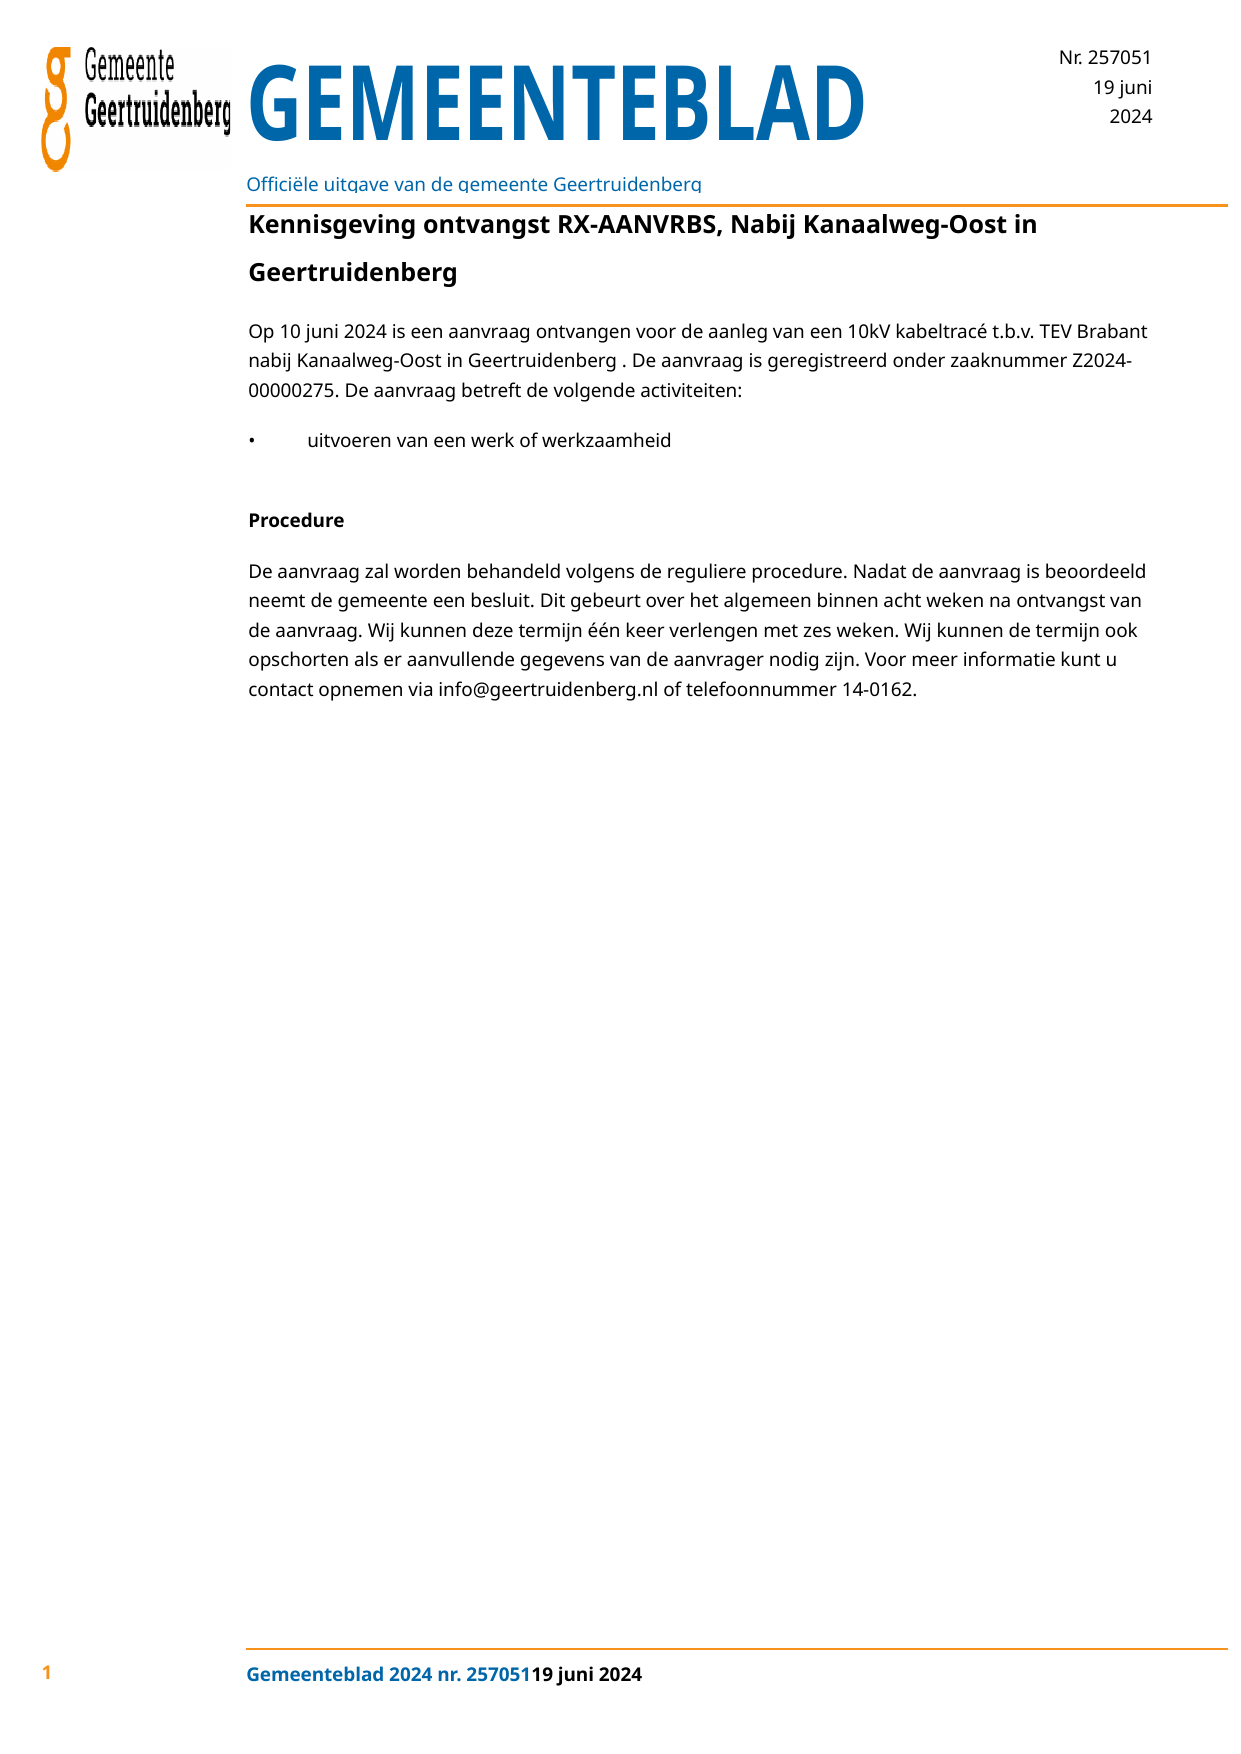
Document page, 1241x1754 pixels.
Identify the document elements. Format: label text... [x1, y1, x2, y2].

list uitvoeren van een werk of werkzaamheid [248, 427, 1152, 453]
text Procedure [248, 507, 1152, 533]
picture [41, 47, 231, 172]
text Kennisgeving ontvangst RX-AANVRBS, Nabij Kanaalweg-Oost in Geertruidenberg [248, 207, 1152, 288]
text Op 10 juni 2024 is een aanvraag ontvangen voor de aanleg van een 10kV kabeltracé t.b.v. TEV Brabant nabij Kanaalweg-Oost in Geertruidenberg . De aanvraag is geregistreerd onder zaaknummer Z2024-00000275. De aanvraag betreft de volgende activiteiten: [248, 318, 1152, 403]
text De aanvraag zal worden behandeld volgens de reguliere procedure. Nadat de aanvraag is beoordeeld neemt de gemeente een besluit. Dit gebeurt over het algemeen binnen acht weken na ontvangst van de aanvraag. Wij kunnen deze termijn één keer verlengen met zes weken. Wij kunnen de termijn ook opschorten als er aanvullende gegevens van de aanvrager nodig zijn. Voor meer informatie kunt u contact opnemen via info@geertruidenberg.nl of telefoonnummer 14-0162. [248, 558, 1152, 702]
